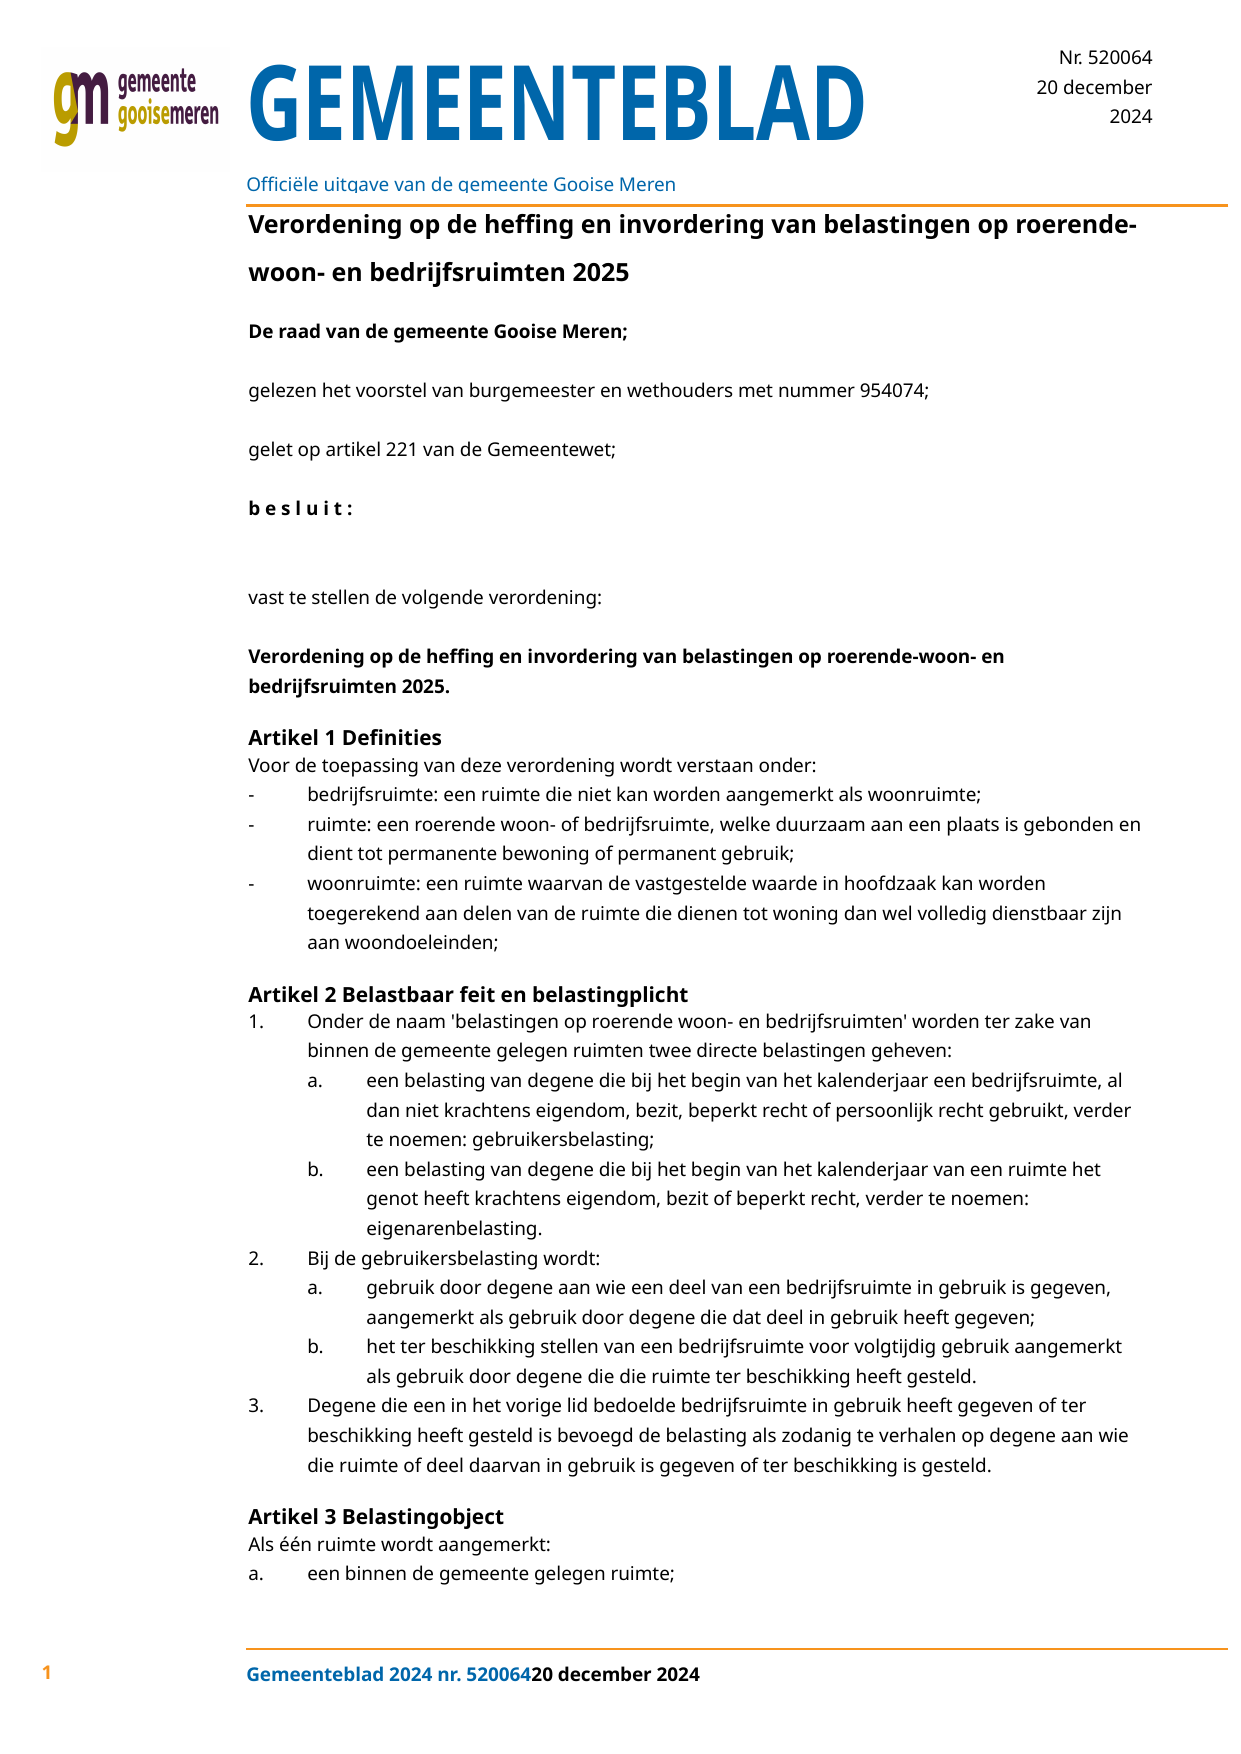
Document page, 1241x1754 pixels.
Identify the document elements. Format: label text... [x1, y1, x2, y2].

list een binnen de gemeente gelegen ruimte; [248, 1560, 1152, 1586]
text Verordening op de heffing en invordering van belastingen op roerende-woon- en bedrijfsruimten 2025 [248, 207, 1152, 288]
text gelezen het voorstel van burgemeester en wethouders met nummer 954074; [248, 377, 1152, 403]
list Degene die een in het vorige lid bedoelde bedrijfsruimte in gebruik heeft gegeven of ter beschikking heeft gesteld is bevoegd de belasting als zodanig te verhalen op degene aan wie die ruimte of deel daarvan in gebruik is gegeven of ter beschikking is gesteld. [248, 1393, 1152, 1478]
text Artikel 2 Belastbaar feit en belastingplicht [248, 980, 1152, 1008]
text Artikel 1 Definities [248, 723, 1152, 752]
picture [41, 47, 231, 172]
text De raad van de gemeente Gooise Meren; [248, 318, 1152, 344]
list een belasting van degene die bij het begin van het kalenderjaar een bedrijfsruimte, al dan niet krachtens eigendom, bezit, beperkt recht of persoonlijk recht gebruikt, verder te noemen: gebruikersbelasting; [307, 1067, 1152, 1152]
list een belasting van degene die bij het begin van het kalenderjaar van een ruimte het genot heeft krachtens eigendom, bezit of beperkt recht, verder te noemen: eigenarenbelasting. [307, 1156, 1152, 1241]
text Verordening op de heffing en invordering van belastingen op roerende-woon- en bedrijfsruimten 2025. [248, 643, 1152, 699]
list Bij de gebruikersbelasting wordt: [248, 1245, 1152, 1271]
text gelet op artikel 221 van de Gemeentewet; [248, 436, 1152, 462]
list woonruimte: een ruimte waarvan de vastgestelde waarde in hoofdzaak kan worden toegerekend aan delen van de ruimte die dienen tot woning dan wel volledig dienstbaar zijn aan woondoeleinden; [248, 870, 1152, 955]
list het ter beschikking stellen van een bedrijfsruimte voor volgtijdig gebruik aangemerkt als gebruik door degene die die ruimte ter beschikking heeft gesteld. [307, 1333, 1152, 1389]
text Als één ruimte wordt aangemerkt: [248, 1531, 1152, 1556]
list gebruik door degene aan wie een deel van een bedrijfsruimte in gebruik is gegeven, aangemerkt als gebruik door degene die dat deel in gebruik heeft gegeven; [307, 1274, 1152, 1330]
list Onder de naam 'belastingen op roerende woon- en bedrijfsruimten' worden ter zake van binnen de gemeente gelegen ruimten twee directe belastingen geheven: [248, 1008, 1152, 1063]
list ruimte: een roerende woon- of bedrijfsruimte, welke duurzaam aan een plaats is gebonden en dient tot permanente bewoning of permanent gebruik; [248, 811, 1152, 866]
text b e s l u i t : [248, 495, 1152, 521]
list bedrijfsruimte: een ruimte die niet kan worden aangemerkt als woonruimte; [248, 781, 1152, 807]
text Artikel 3 Belastingobject [248, 1502, 1152, 1531]
text Voor de toepassing van deze verordening wordt verstaan onder: [248, 752, 1152, 777]
text vast te stellen de volgende verordening: [248, 584, 1152, 610]
